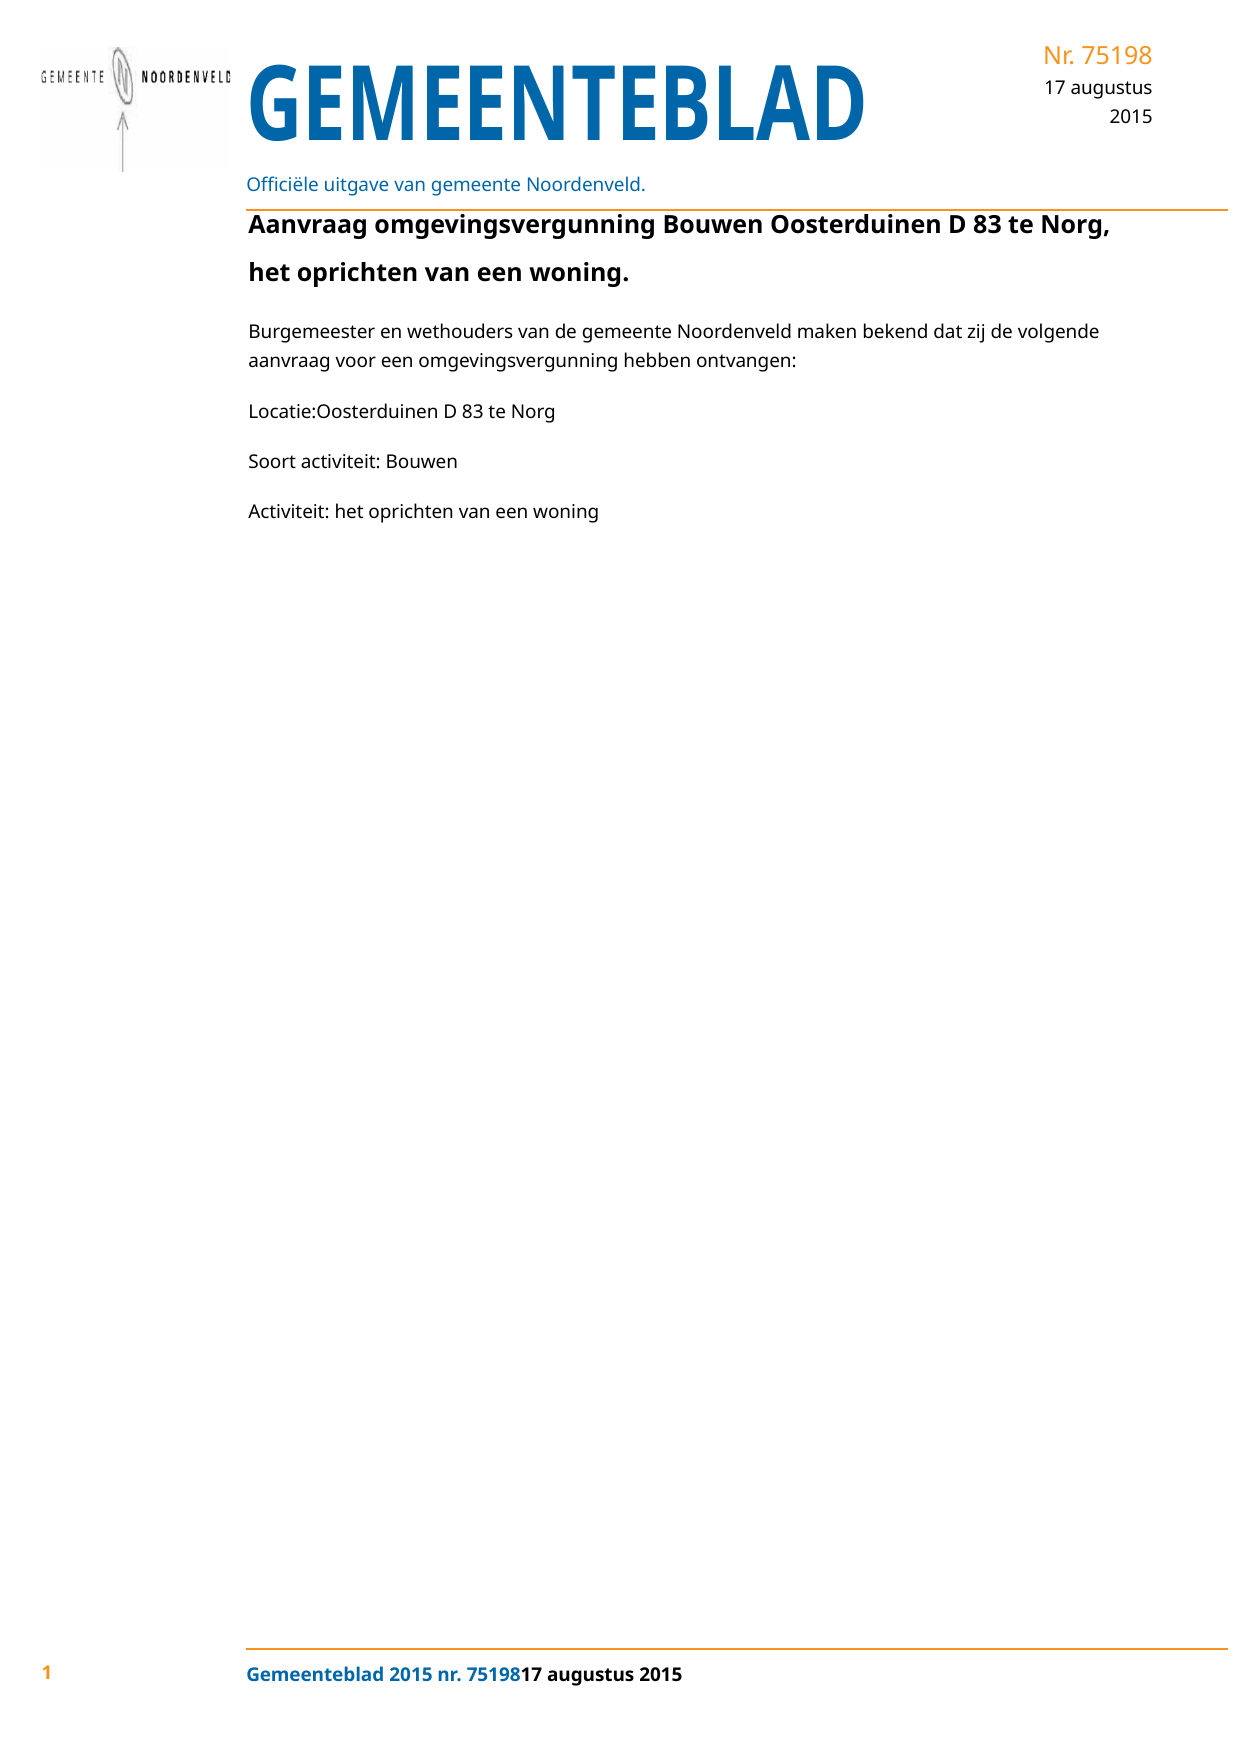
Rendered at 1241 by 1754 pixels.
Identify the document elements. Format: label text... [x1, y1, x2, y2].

text Activiteit: het oprichten van een woning [248, 499, 1152, 524]
text Burgemeester en wethouders van de gemeente Noordenveld maken bekend dat zij de volgende aanvraag voor een omgevingsvergunning hebben ontvangen: [248, 318, 1152, 373]
text Soort activiteit: Bouwen [248, 448, 1152, 474]
text Aanvraag omgevingsvergunning Bouwen Oosterduinen D 83 te Norg, het oprichten van een woning. [248, 211, 1152, 288]
picture [41, 47, 231, 172]
text Locatie:Oosterduinen D 83 te Norg [248, 398, 1152, 424]
